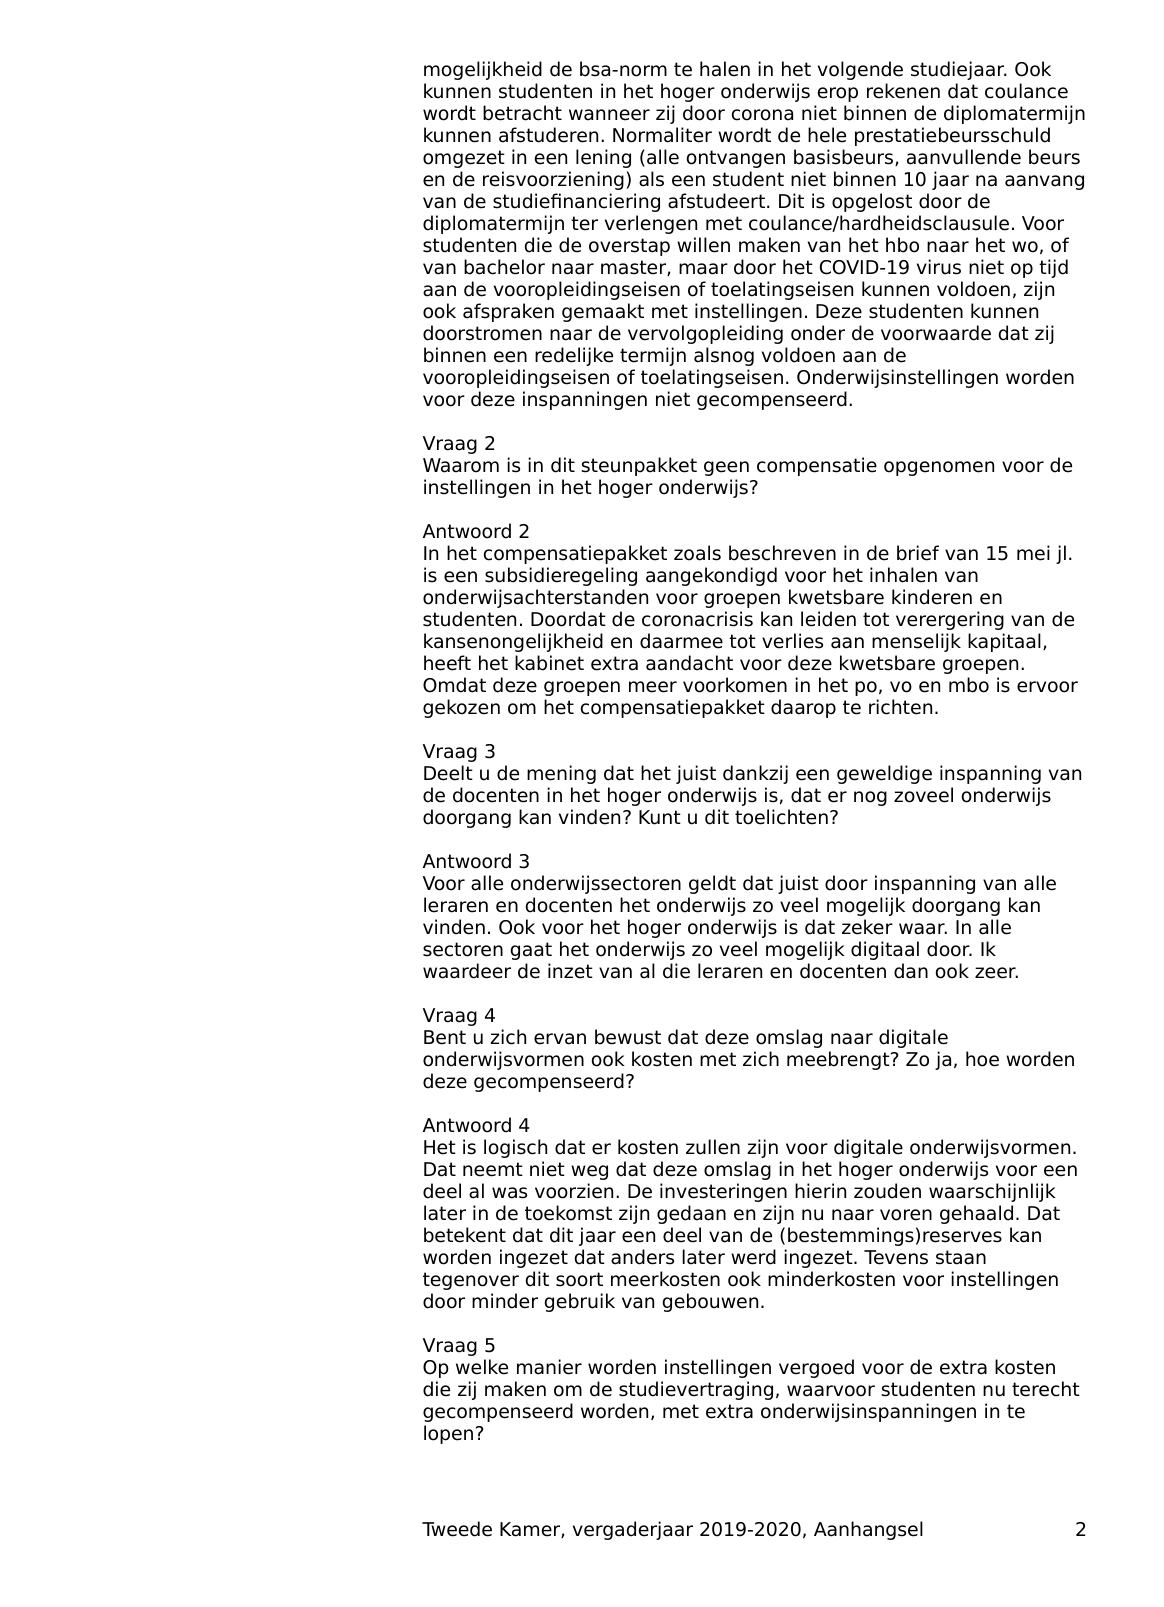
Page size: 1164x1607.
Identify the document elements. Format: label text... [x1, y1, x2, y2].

text Vraag 4 [422, 1005, 1087, 1027]
text In het compensatiepakket zoals beschreven in de brief van 15 mei jl. is een subsidieregeling aangekondigd voor het inhalen van onderwijsachterstanden voor groepen kwetsbare kinderen en studenten. Doordat de coronacrisis kan leiden tot verergering van de kansenongelijkheid en daarmee tot verlies aan menselijk kapitaal, heeft het kabinet extra aandacht voor deze kwetsbare groepen. Omdat deze groepen meer voorkomen in het po, vo en mbo is ervoor gekozen om het compensatiepakket daarop te richten. [422, 543, 1087, 719]
text Voor alle onderwijssectoren geldt dat juist door inspanning van alle leraren en docenten het onderwijs zo veel mogelijk doorgang kan vinden. Ook voor het hoger onderwijs is dat zeker waar. In alle sectoren gaat het onderwijs zo veel mogelijk digitaal door. Ik waardeer de inzet van al die leraren en docenten dan ook zeer. [422, 873, 1087, 983]
text Antwoord 3 [422, 851, 1087, 873]
text mogelijkheid de bsa-norm te halen in het volgende studiejaar. Ook kunnen studenten in het hoger onderwijs erop rekenen dat coulance wordt betracht wanneer zij door corona niet binnen de diplomatermijn kunnen afstuderen. Normaliter wordt de hele prestatiebeursschuld omgezet in een lening (alle ontvangen basisbeurs, aanvullende beurs en de reisvoorziening) als een student niet binnen 10 jaar na aanvang van de studiefinanciering afstudeert. Dit is opgelost door de diplomatermijn ter verlengen met coulance/hardheidsclausule. Voor studenten die de overstap willen maken van het hbo naar het wo, of van bachelor naar master, maar door het COVID-19 virus niet op tijd aan de vooropleidingseisen of toelatingseisen kunnen voldoen, zijn ook afspraken gemaakt met instellingen. Deze studenten kunnen doorstromen naar de vervolgopleiding onder de voorwaarde dat zij binnen een redelijke termijn alsnog voldoen aan de vooropleidingseisen of toelatingseisen. Onderwijsinstellingen worden voor deze inspanningen niet gecompenseerd. [422, 59, 1087, 411]
text Bent u zich ervan bewust dat deze omslag naar digitale onderwijsvormen ook kosten met zich meebrengt? Zo ja, hoe worden deze gecompenseerd? [422, 1027, 1087, 1093]
text Deelt u de mening dat het juist dankzij een geweldige inspanning van de docenten in het hoger onderwijs is, dat er nog zoveel onderwijs doorgang kan vinden? Kunt u dit toelichten? [422, 763, 1087, 829]
text Vraag 5 [422, 1335, 1087, 1357]
text Vraag 2 [422, 433, 1087, 455]
text Antwoord 2 [422, 521, 1087, 543]
text Vraag 3 [422, 741, 1087, 763]
text Antwoord 4 [422, 1115, 1087, 1137]
text Het is logisch dat er kosten zullen zijn voor digitale onderwijsvormen. Dat neemt niet weg dat deze omslag in het hoger onderwijs voor een deel al was voorzien. De investeringen hierin zouden waarschijnlijk later in de toekomst zijn gedaan en zijn nu naar voren gehaald. Dat betekent dat dit jaar een deel van de (bestemmings)reserves kan worden ingezet dat anders later werd ingezet. Tevens staan tegenover dit soort meerkosten ook minderkosten voor instellingen door minder gebruik van gebouwen. [422, 1137, 1087, 1313]
text Op welke manier worden instellingen vergoed voor de extra kosten die zij maken om de studievertraging, waarvoor studenten nu terecht gecompenseerd worden, met extra onderwijsinspanningen in te lopen? [422, 1357, 1087, 1445]
text Waarom is in dit steunpakket geen compensatie opgenomen voor de instellingen in het hoger onderwijs? [422, 455, 1087, 499]
